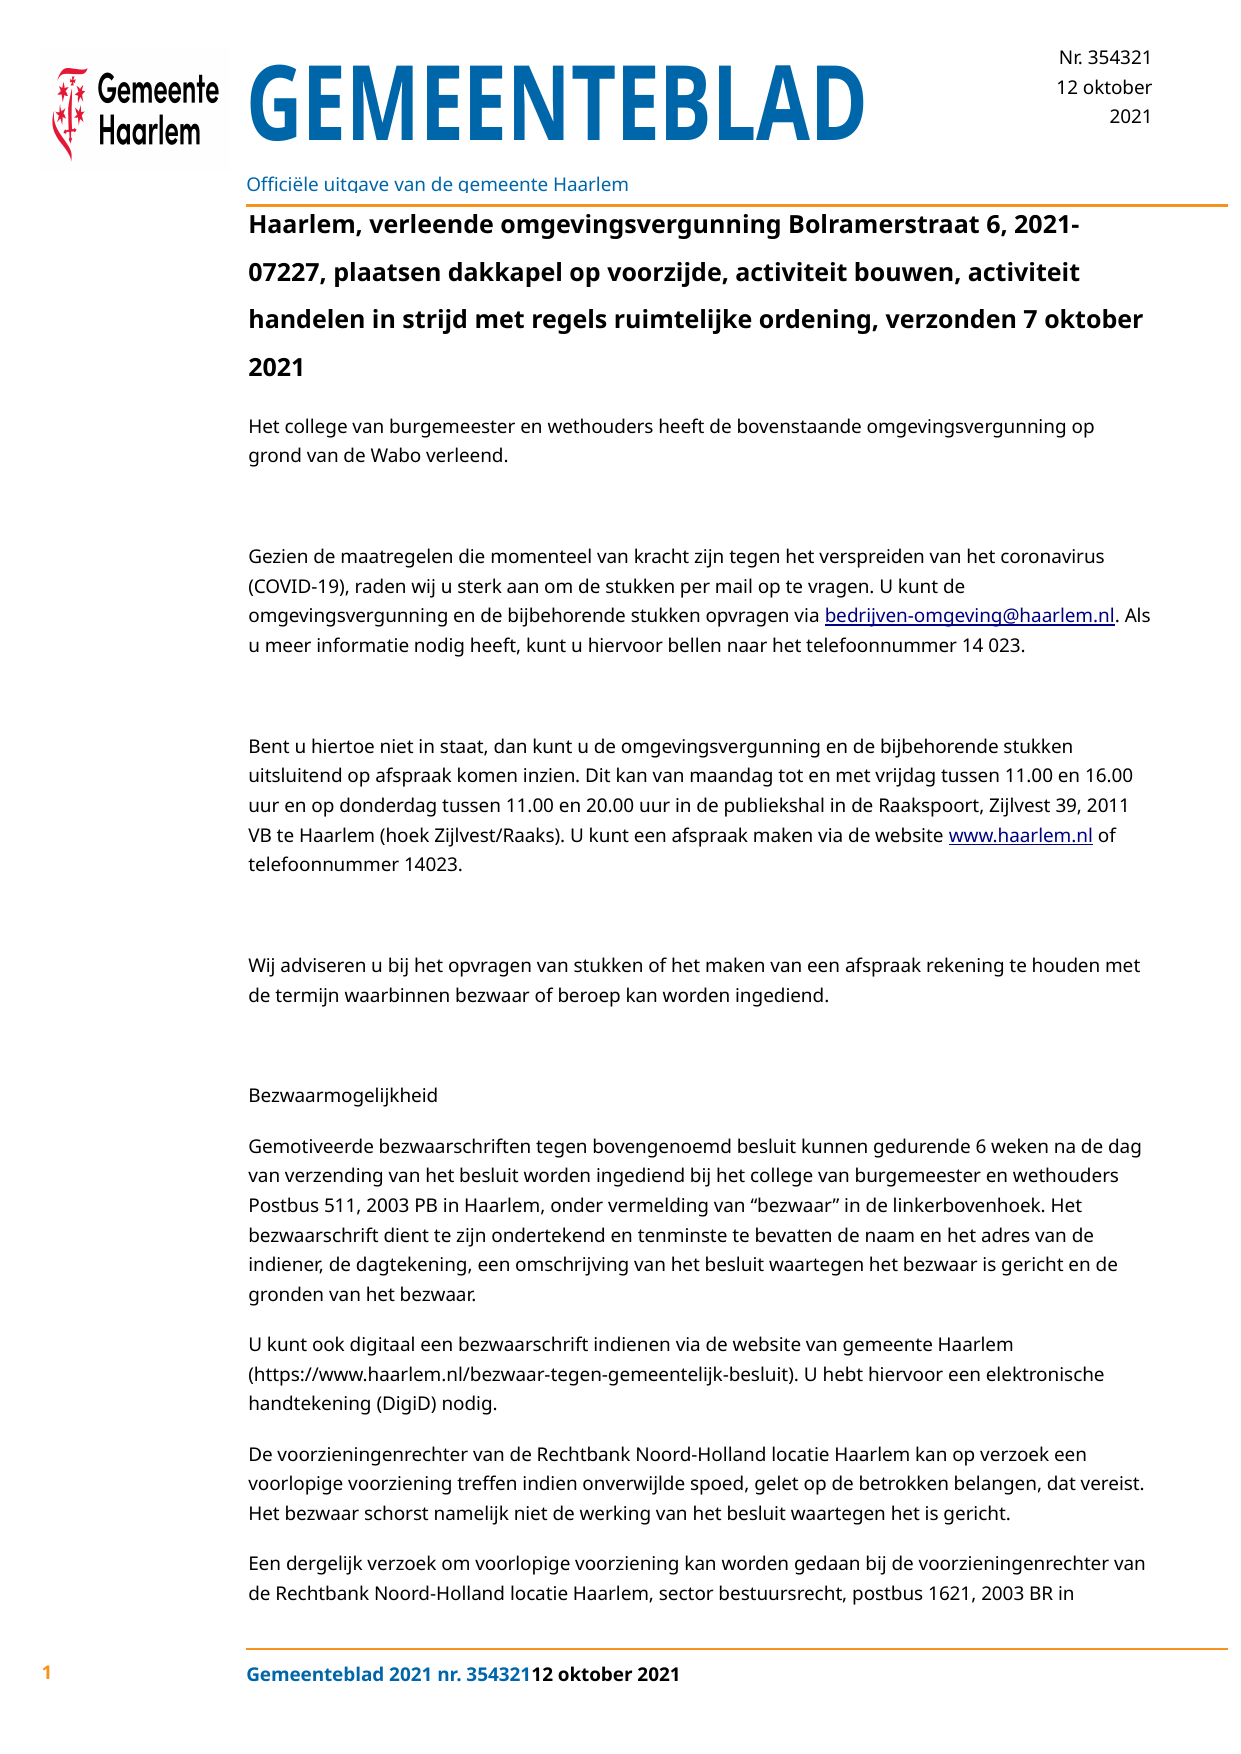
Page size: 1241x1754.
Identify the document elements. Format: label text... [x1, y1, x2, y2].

text Een dergelijk verzoek om voorlopige voorziening kan worden gedaan bij de voorzieningenrechter van de Rechtbank Noord-Holland locatie Haarlem, sector bestuursrecht, postbus 1621, 2003 BR in [248, 1551, 1152, 1606]
text Gemotiveerde bezwaarschriften tegen bovengenoemd besluit kunnen gedurende 6 weken na de dag van verzending van het besluit worden ingediend bij het college van burgemeester en wethouders Postbus 511, 2003 PB in Haarlem, onder vermelding van “bezwaar” in de linkerbovenhoek. Het bezwaarschrift dient te zijn ondertekend en tenminste te bevatten de naam en het adres van de indiener, de dagtekening, een omschrijving van het besluit waartegen het bezwaar is gericht en de gronden van het bezwaar. [248, 1133, 1152, 1307]
text Wij adviseren u bij het opvragen van stukken of het maken van een afspraak rekening te houden met de termijn waarbinnen bezwaar of beroep kan worden ingediend. [248, 952, 1152, 1008]
text Het college van burgemeester en wethouders heeft de bovenstaande omgevingsvergunning op grond van de Wabo verleend. [248, 413, 1152, 468]
text Bent u hiertoe niet in staat, dan kunt u de omgevingsvergunning en de bijbehorende stukken uitsluitend op afspraak komen inzien. Dit kan van maandag tot en met vrijdag tussen 11.00 en 16.00 uur en op donderdag tussen 11.00 en 20.00 uur in de publiekshal in de Raakspoort, Zijlvest 39, 2011 VB te Haarlem (hoek Zijlvest/Raaks). U kunt een afspraak maken via de website www.haarlem.nl of telefoonnummer 14023. [248, 733, 1152, 877]
text Gezien de maatregelen die momenteel van kracht zijn tegen het verspreiden van het coronavirus (COVID-19), raden wij u sterk aan om de stukken per mail op te vragen. U kunt de omgevingsvergunning en de bijbehorende stukken opvragen via bedrijven-omgeving@haarlem.nl. Als u meer informatie nodig heeft, kunt u hiervoor bellen naar het telefoonnummer 14 023. [248, 543, 1152, 658]
text U kunt ook digitaal een bezwaarschrift indienen via de website van gemeente Haarlem (https://www.haarlem.nl/bezwaar-tegen-gemeentelijk-besluit). U hebt hiervoor een elektronische handtekening (DigiD) nodig. [248, 1331, 1152, 1416]
picture [41, 47, 231, 172]
text Haarlem, verleende omgevingsvergunning Bolramerstraat 6, 2021-07227, plaatsen dakkapel op voorzijde, activiteit bouwen, activiteit handelen in strijd met regels ruimtelijke ordening, verzonden 7 oktober 2021 [248, 207, 1152, 384]
text De voorzieningenrechter van de Rechtbank Noord-Holland locatie Haarlem kan op verzoek een voorlopige voorziening treffen indien onverwijlde spoed, gelet op de betrokken belangen, dat vereist. Het bezwaar schorst namelijk niet de werking van het besluit waartegen het is gericht. [248, 1441, 1152, 1526]
text Bezwaarmogelijkheid [248, 1083, 1152, 1108]
